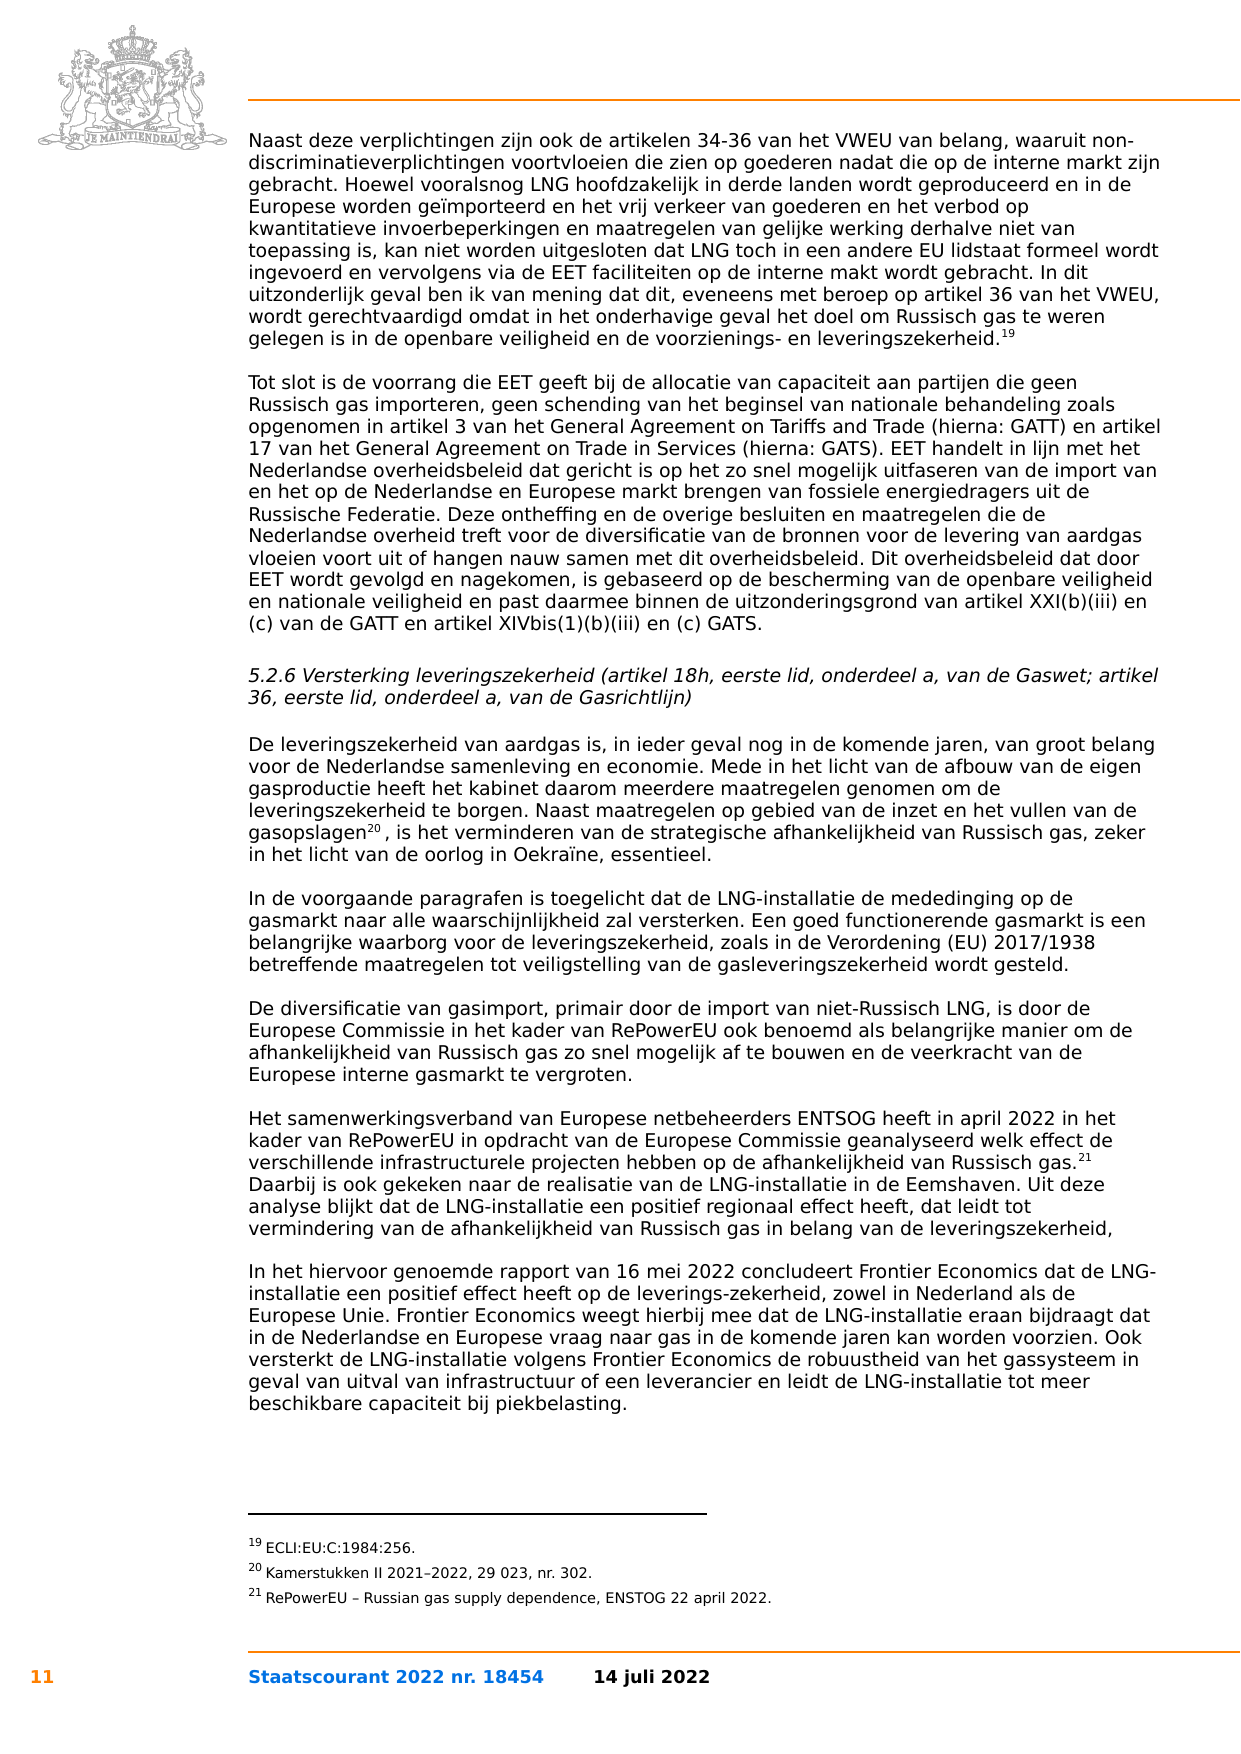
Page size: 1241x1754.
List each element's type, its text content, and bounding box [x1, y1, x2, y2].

picture [38, 25, 227, 150]
text Het samenwerkingsverband van Europese netbeheerders ENTSOG heeft in april 2022 in het kader van RePowerEU in opdracht van de Europese Commissie geanalyseerd welk effect de verschillende infrastructurele projecten hebben op de afhankelijkheid van Russisch gas. Daarbij is ook gekeken naar de realisatie van de LNG-installatie in de Eemshaven. Uit deze analyse blijkt dat de LNG-installatie een positief regionaal effect heeft, dat leidt tot vermindering van de afhankelijkheid van Russisch gas in belang van de leveringszekerheid, [248, 1108, 1163, 1239]
text Kamerstukken II 2021–2022, 29 023, nr. 302. [248, 1561, 1163, 1583]
text De leveringszekerheid van aardgas is, in ieder geval nog in de komende jaren, van groot belang voor de Nederlandse samenleving en economie. Mede in het licht van de afbouw van de eigen gasproductie heeft het kabinet daarom meerdere maatregelen genomen om de leveringszekerheid te borgen. Naast maatregelen op gebied van de inzet en het vullen van de gasopslagen, is het verminderen van de strategische afhankelijkheid van Russisch gas, zeker in het licht van de oorlog in Oekraïne, essentieel. [248, 734, 1163, 866]
text In de voorgaande paragrafen is toegelicht dat de LNG-installatie de mededinging op de gasmarkt naar alle waarschijnlijkheid zal versterken. Een goed functionerende gasmarkt is een belangrijke waarborg voor de leveringszekerheid, zoals in de Verordening (EU) 2017/1938 betreffende maatregelen tot veiligstelling van de gasleveringszekerheid wordt gesteld. [248, 888, 1163, 976]
text Tot slot is de voorrang die EET geeft bij de allocatie van capaciteit aan partijen die geen Russisch gas importeren, geen schending van het beginsel van nationale behandeling zoals opgenomen in artikel 3 van het General Agreement on Tariffs and Trade (hierna: GATT) en artikel 17 van het General Agreement on Trade in Services (hierna: GATS). EET handelt in lijn met het Nederlandse overheidsbeleid dat gericht is op het zo snel mogelijk uitfaseren van de import van en het op de Nederlandse en Europese markt brengen van fossiele energiedragers uit de Russische Federatie. Deze ontheffing en de overige besluiten en maatregelen die de Nederlandse overheid treft voor de diversificatie van de bronnen voor de levering van aardgas vloeien voort uit of hangen nauw samen met dit overheidsbeleid. Dit overheidsbeleid dat door EET wordt gevolgd en nagekomen, is gebaseerd op de bescherming van de openbare veiligheid en nationale veiligheid en past daarmee binnen de uitzonderingsgrond van artikel XXI(b)(iii) en (c) van de GATT en artikel XIVbis(1)(b)(iii) en (c) GATS. [248, 372, 1163, 635]
text Naast deze verplichtingen zijn ook de artikelen 34-36 van het VWEU van belang, waaruit non-discriminatieverplichtingen voortvloeien die zien op goederen nadat die op de interne markt zijn gebracht. Hoewel vooralsnog LNG hoofdzakelijk in derde landen wordt geproduceerd en in de Europese worden geïmporteerd en het vrij verkeer van goederen en het verbod op kwantitatieve invoerbeperkingen en maatregelen van gelijke werking derhalve niet van toepassing is, kan niet worden uitgesloten dat LNG toch in een andere EU lidstaat formeel wordt ingevoerd en vervolgens via de EET faciliteiten op de interne makt wordt gebracht. In dit uitzonderlijk geval ben ik van mening dat dit, eveneens met beroep op artikel 36 van het VWEU, wordt gerechtvaardigd omdat in het onderhavige geval het doel om Russisch gas te weren gelegen is in de openbare veiligheid en de voorzienings- en leveringszekerheid. [248, 130, 1163, 350]
subtitle 5.2.6 Versterking leveringszekerheid (artikel 18h, eerste lid, onderdeel a, van de Gaswet; artikel 36, eerste lid, onderdeel a, van de Gasrichtlijn) [248, 665, 1163, 709]
text RePowerEU – Russian gas supply dependence, ENSTOG 22 april 2022. [248, 1586, 1163, 1608]
text De diversificatie van gasimport, primair door de import van niet-Russisch LNG, is door de Europese Commissie in het kader van RePowerEU ook benoemd als belangrijke manier om de afhankelijkheid van Russisch gas zo snel mogelijk af te bouwen en de veerkracht van de Europese interne gasmarkt te vergroten. [248, 998, 1163, 1086]
text ECLI:EU:C:1984:256. [248, 1536, 1163, 1558]
text In het hiervoor genoemde rapport van 16 mei 2022 concludeert Frontier Economics dat de LNG-installatie een positief effect heeft op de leverings-zekerheid, zowel in Nederland als de Europese Unie. Frontier Economics weegt hierbij mee dat de LNG-installatie eraan bijdraagt dat in de Nederlandse en Europese vraag naar gas in de komende jaren kan worden voorzien. Ook versterkt de LNG-installatie volgens Frontier Economics de robuustheid van het gassysteem in geval van uitval van infrastructuur of een leverancier en leidt de LNG-installatie tot meer beschikbare capaciteit bij piekbelasting. [248, 1261, 1163, 1415]
